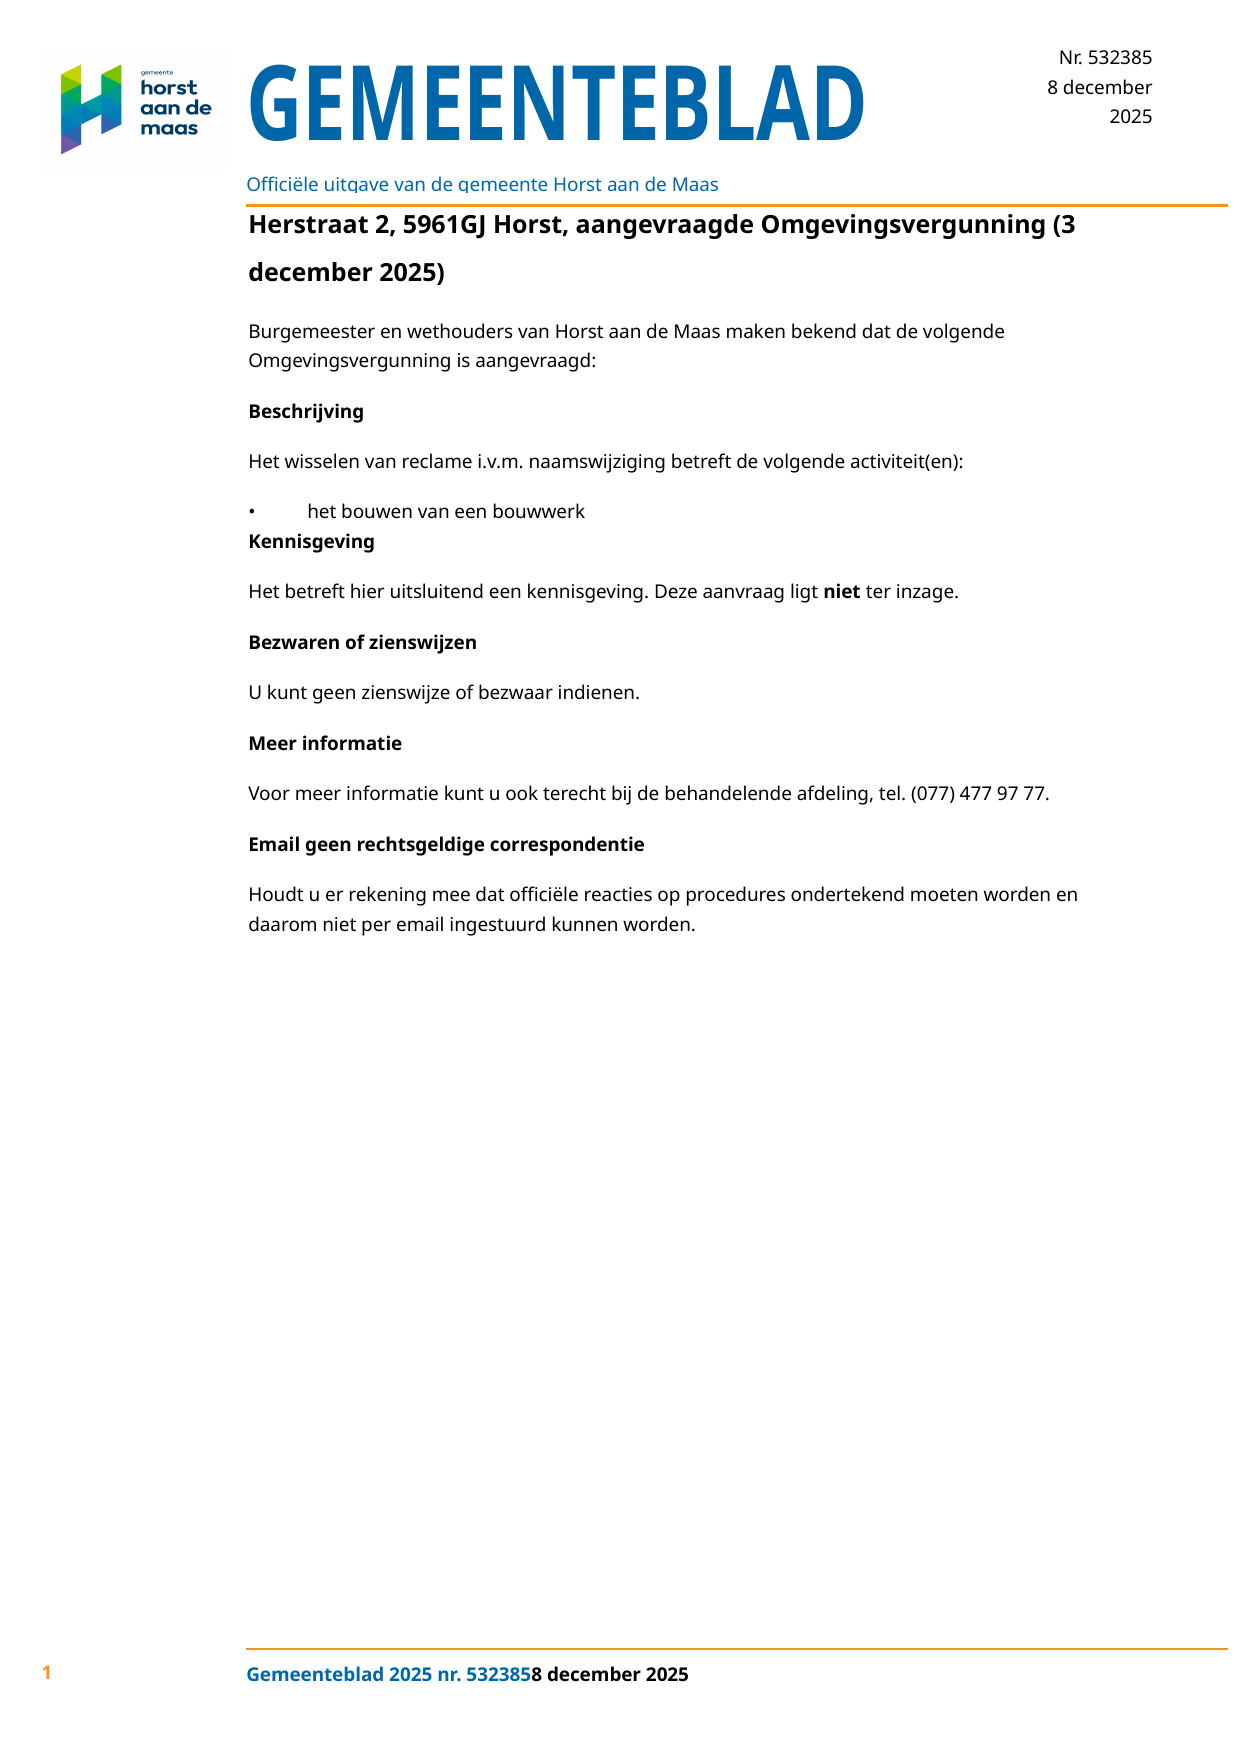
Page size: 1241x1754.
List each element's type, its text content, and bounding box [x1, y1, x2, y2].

text Email geen rechtsgeldige correspondentie [248, 831, 1152, 857]
text Meer informatie [248, 730, 1152, 756]
list het bouwen van een bouwwerk [248, 499, 1152, 524]
text Kennisgeving [248, 528, 1152, 554]
text Voor meer informatie kunt u ook terecht bij de behandelende afdeling, tel. (077) 477 97 77. [248, 780, 1152, 806]
text Bezwaren of zienswijzen [248, 629, 1152, 655]
text Herstraat 2, 5961GJ Horst, aangevraagde Omgevingsvergunning (3 december 2025) [248, 207, 1152, 288]
text Burgemeester en wethouders van Horst aan de Maas maken bekend dat de volgende Omgevingsvergunning is aangevraagd: [248, 318, 1152, 373]
text Houdt u er rekening mee dat officiële reacties op procedures ondertekend moeten worden en daarom niet per email ingestuurd kunnen worden. [248, 881, 1152, 937]
text U kunt geen zienswijze of bezwaar indienen. [248, 679, 1152, 705]
text Het wisselen van reclame i.v.m. naamswijziging betreft de volgende activiteit(en): [248, 448, 1152, 474]
text Het betreft hier uitsluitend een kennisgeving. Deze aanvraag ligt niet ter inzage. [248, 579, 1152, 604]
text Beschrijving [248, 398, 1152, 424]
picture [41, 47, 231, 172]
